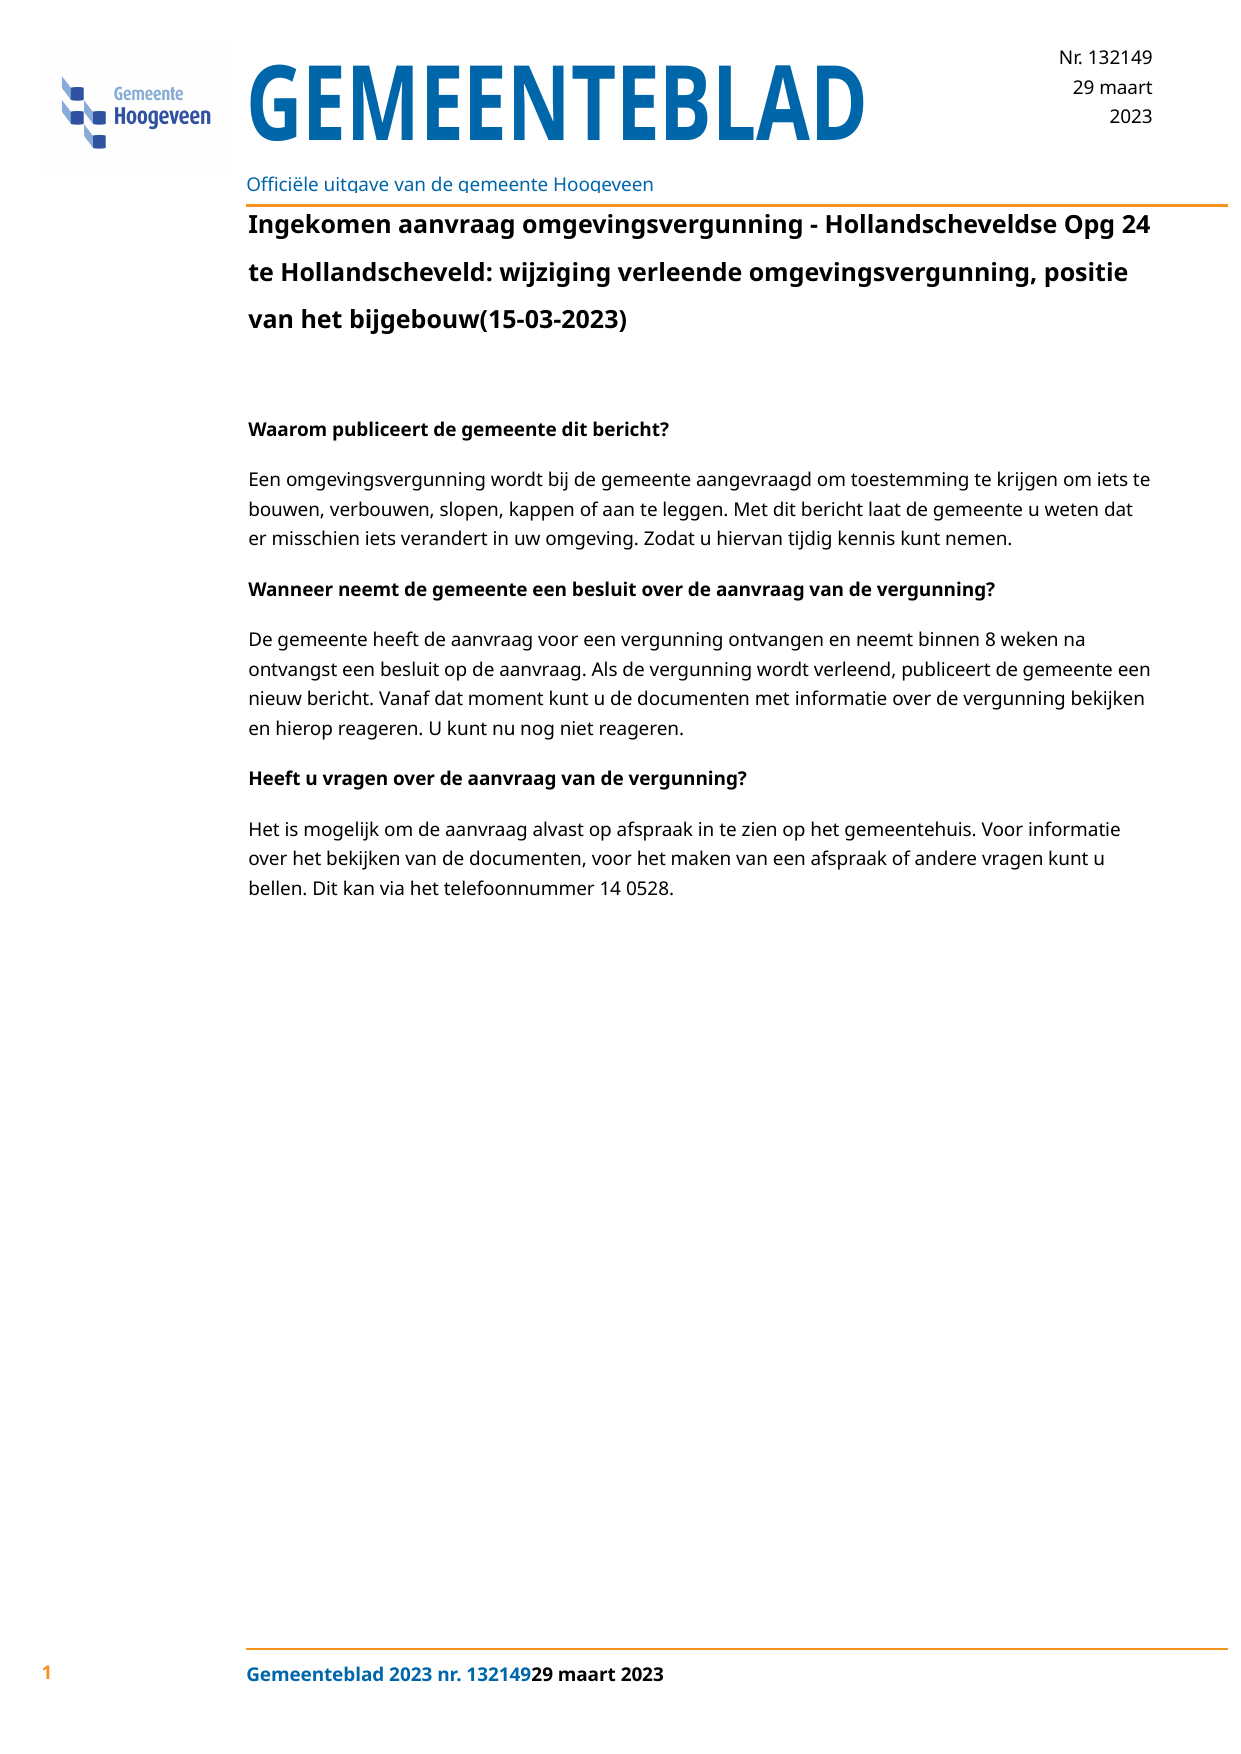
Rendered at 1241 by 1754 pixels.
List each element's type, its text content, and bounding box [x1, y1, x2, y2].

text Heeft u vragen over de aanvraag van de vergunning? [248, 766, 1152, 791]
text Waarom publiceert de gemeente dit bericht? [248, 416, 1152, 442]
text Ingekomen aanvraag omgevingsvergunning - Hollandscheveldse Opg 24 te Hollandscheveld: wijziging verleende omgevingsvergunning, positie van het bijgebouw(15-03-2023) [248, 207, 1152, 336]
picture [41, 47, 231, 172]
text Wanneer neemt de gemeente een besluit over de aanvraag van de vergunning? [248, 576, 1152, 602]
text Het is mogelijk om de aanvraag alvast op afspraak in te zien op het gemeentehuis. Voor informatie over het bekijken van de documenten, voor het maken van een afspraak of andere vragen kunt u bellen. Dit kan via het telefoonnummer 14 0528. [248, 816, 1152, 901]
text Een omgevingsvergunning wordt bij de gemeente aangevraagd om toestemming te krijgen om iets te bouwen, verbouwen, slopen, kappen of aan te leggen. Met dit bericht laat de gemeente u weten dat er misschien iets verandert in uw omgeving. Zodat u hiervan tijdig kennis kunt nemen. [248, 466, 1152, 551]
text De gemeente heeft de aanvraag voor een vergunning ontvangen en neemt binnen 8 weken na ontvangst een besluit op de aanvraag. Als de vergunning wordt verleend, publiceert de gemeente een nieuw bericht. Vanaf dat moment kunt u de documenten met informatie over de vergunning bekijken en hierop reageren. U kunt nu nog niet reageren. [248, 626, 1152, 741]
